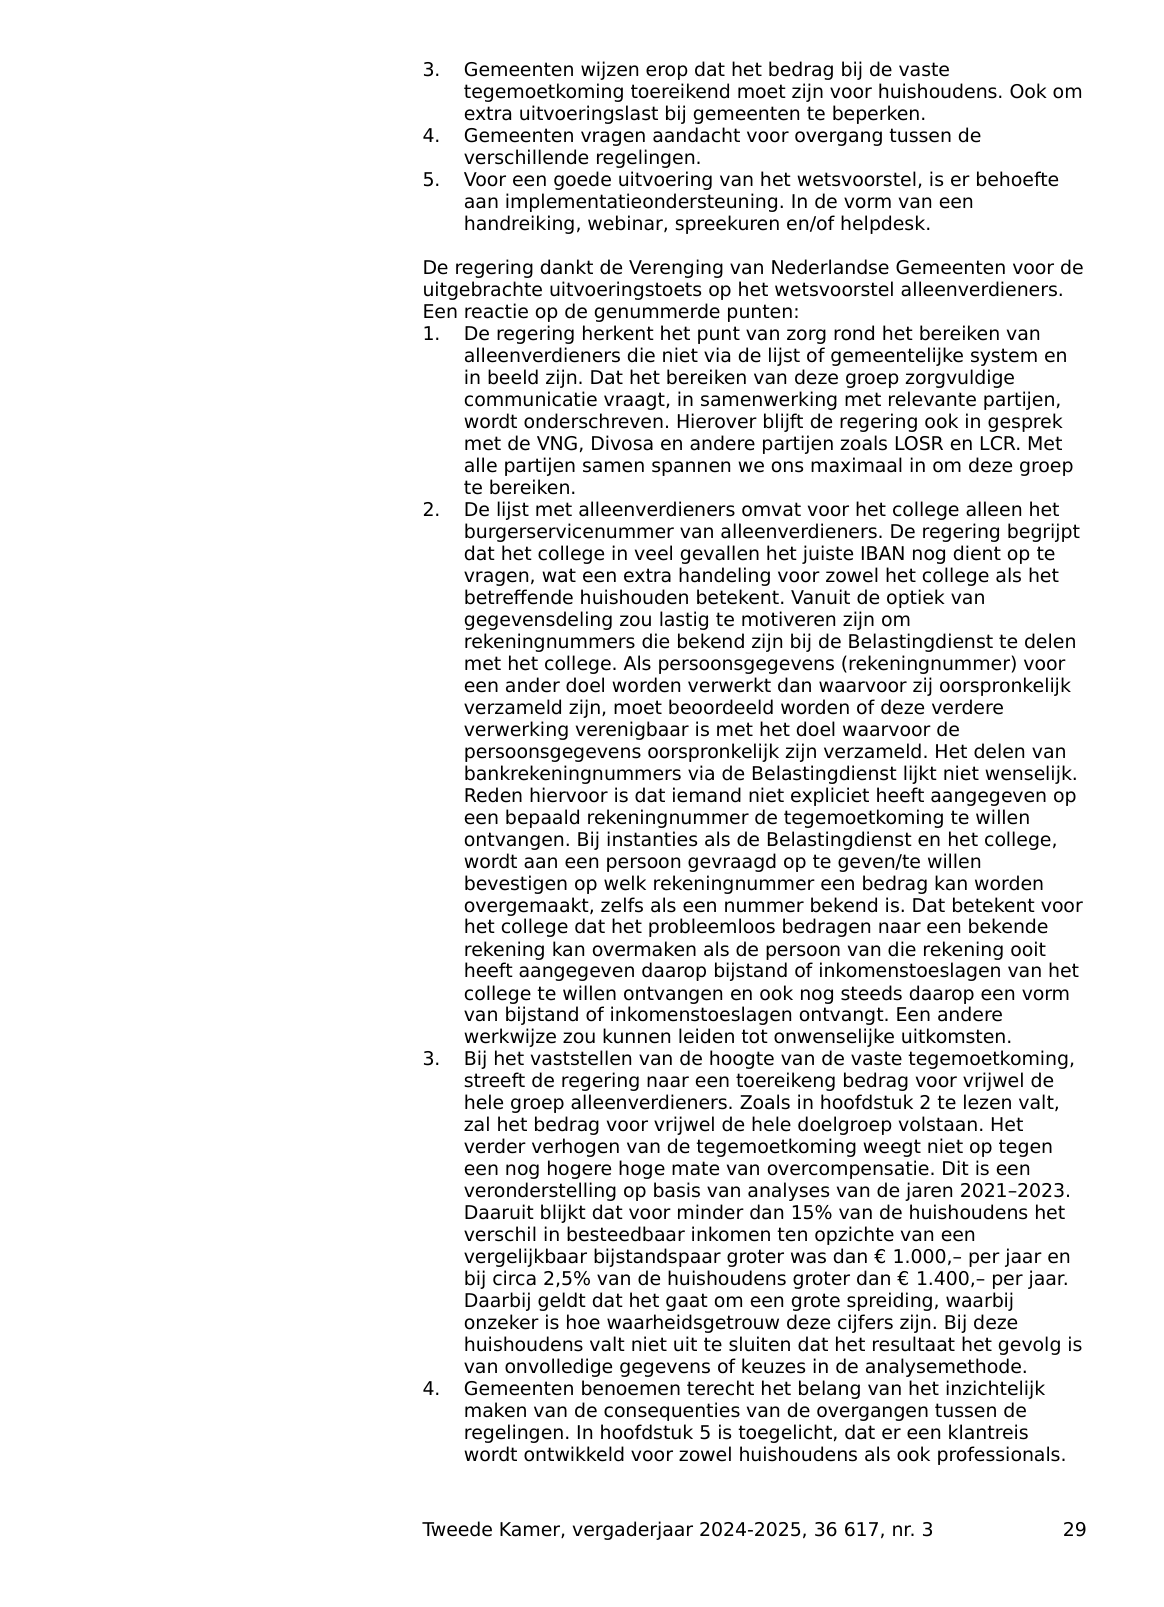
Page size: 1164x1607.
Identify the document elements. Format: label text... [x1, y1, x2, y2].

text 3. Bij het vaststellen van de hoogte van de vaste tegemoetkoming, streeft de regering naar een toereikeng bedrag voor vrijwel de hele groep alleenverdieners. Zoals in hoofdstuk 2 te lezen valt, zal het bedrag voor vrijwel de hele doelgroep volstaan. Het verder verhogen van de tegemoetkoming weegt niet op tegen een nog hogere hoge mate van overcompensatie. Dit is een veronderstelling op basis van analyses van de jaren 2021–2023. Daaruit blijkt dat voor minder dan 15% van de huishoudens het verschil in besteedbaar inkomen ten opzichte van een vergelijkbaar bijstandspaar groter was dan € 1.000,– per jaar en bij circa 2,5% van de huishoudens groter dan € 1.400,– per jaar. Daarbij geldt dat het gaat om een grote spreiding, waarbij onzeker is hoe waarheidsgetrouw deze cijfers zijn. Bij deze huishoudens valt niet uit te sluiten dat het resultaat het gevolg is van onvolledige gegevens of keuzes in de analysemethode. [422, 1048, 1087, 1378]
text 1. De regering herkent het punt van zorg rond het bereiken van alleenverdieners die niet via de lijst of gemeentelijke system en in beeld zijn. Dat het bereiken van deze groep zorgvuldige communicatie vraagt, in samenwerking met relevante partijen, wordt onderschreven. Hierover blijft de regering ook in gesprek met de VNG, Divosa en andere partijen zoals LOSR en LCR. Met alle partijen samen spannen we ons maximaal in om deze groep te bereiken. [422, 323, 1087, 499]
text 5. Voor een goede uitvoering van het wetsvoorstel, is er behoefte aan implementatieondersteuning. In de vorm van een handreiking, webinar, spreekuren en/of helpdesk. [422, 169, 1087, 235]
text 2. De lijst met alleenverdieners omvat voor het college alleen het burgerservicenummer van alleenverdieners. De regering begrijpt dat het college in veel gevallen het juiste IBAN nog dient op te vragen, wat een extra handeling voor zowel het college als het betreffende huishouden betekent. Vanuit de optiek van gegevensdeling zou lastig te motiveren zijn om rekeningnummers die bekend zijn bij de Belastingdienst te delen met het college. Als persoonsgegevens (rekeningnummer) voor een ander doel worden verwerkt dan waarvoor zij oorspronkelijk verzameld zijn, moet beoordeeld worden of deze verdere verwerking verenigbaar is met het doel waarvoor de persoonsgegevens oorspronkelijk zijn verzameld. Het delen van bankrekeningnummers via de Belastingdienst lijkt niet wenselijk. Reden hiervoor is dat iemand niet expliciet heeft aangegeven op een bepaald rekeningnummer de tegemoetkoming te willen ontvangen. Bij instanties als de Belastingdienst en het college, wordt aan een persoon gevraagd op te geven/te willen bevestigen op welk rekeningnummer een bedrag kan worden overgemaakt, zelfs als een nummer bekend is. Dat betekent voor het college dat het probleemloos bedragen naar een bekende rekening kan overmaken als de persoon van die rekening ooit heeft aangegeven daarop bijstand of inkomenstoeslagen van het college te willen ontvangen en ook nog steeds daarop een vorm van bijstand of inkomenstoeslagen ontvangt. Een andere werkwijze zou kunnen leiden tot onwenselijke uitkomsten. [422, 499, 1087, 1048]
text De regering dankt de Verenging van Nederlandse Gemeenten voor de uitgebrachte uitvoeringstoets op het wetsvoorstel alleenverdieners. Een reactie op de genummerde punten: [422, 257, 1087, 323]
text 4. Gemeenten vragen aandacht voor overgang tussen de verschillende regelingen. [422, 125, 1087, 169]
text 3. Gemeenten wijzen erop dat het bedrag bij de vaste tegemoetkoming toereikend moet zijn voor huishoudens. Ook om extra uitvoeringslast bij gemeenten te beperken. [422, 59, 1087, 125]
text 4. Gemeenten benoemen terecht het belang van het inzichtelijk maken van de consequenties van de overgangen tussen de regelingen. In hoofdstuk 5 is toegelicht, dat er een klantreis wordt ontwikkeld voor zowel huishoudens als ook professionals. [422, 1378, 1087, 1466]
